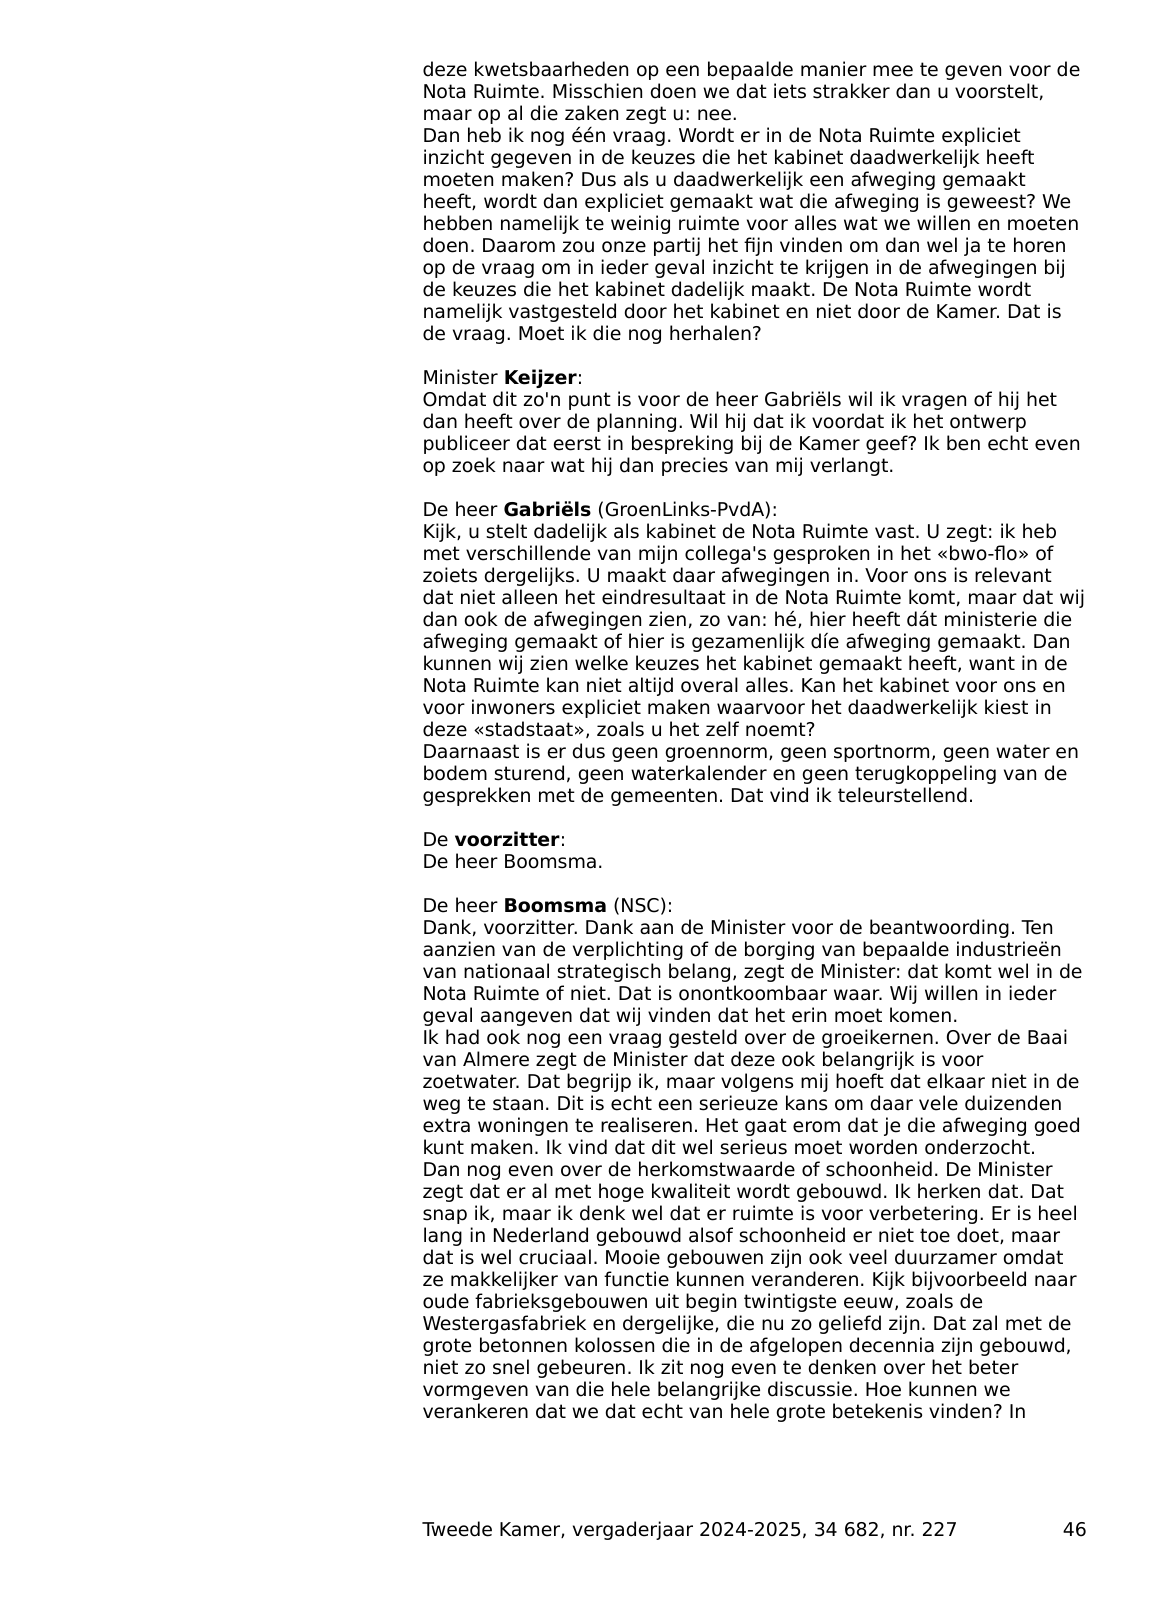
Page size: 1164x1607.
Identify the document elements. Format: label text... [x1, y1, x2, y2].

text Dank, voorzitter. Dank aan de Minister voor de beantwoording. Ten aanzien van de verplichting of de borging van bepaalde industrieën van nationaal strategisch belang, zegt de Minister: dat komt wel in de Nota Ruimte of niet. Dat is onontkoombaar waar. Wij willen in ieder geval aangeven dat wij vinden dat het erin moet komen. [422, 917, 1087, 1027]
text Minister Keijzer: [422, 367, 1087, 389]
text Ik had ook nog een vraag gesteld over de groeikernen. Over de Baai van Almere zegt de Minister dat deze ook belangrijk is voor zoetwater. Dat begrijp ik, maar volgens mij hoeft dat elkaar niet in de weg te staan. Dit is echt een serieuze kans om daar vele duizenden extra woningen te realiseren. Het gaat erom dat je die afweging goed kunt maken. Ik vind dat dit wel serieus moet worden onderzocht. [422, 1027, 1087, 1159]
text De voorzitter: [422, 829, 1087, 851]
text Kijk, u stelt dadelijk als kabinet de Nota Ruimte vast. U zegt: ik heb met verschillende van mijn collega's gesproken in het «bwo-flo» of zoiets dergelijks. U maakt daar afwegingen in. Voor ons is relevant dat niet alleen het eindresultaat in de Nota Ruimte komt, maar dat wij dan ook de afwegingen zien, zo van: hé, hier heeft dát ministerie die afweging gemaakt of hier is gezamenlijk díe afweging gemaakt. Dan kunnen wij zien welke keuzes het kabinet gemaakt heeft, want in de Nota Ruimte kan niet altijd overal alles. Kan het kabinet voor ons en voor inwoners expliciet maken waarvoor het daadwerkelijk kiest in deze «stadstaat», zoals u het zelf noemt? [422, 521, 1087, 741]
text Daarnaast is er dus geen groennorm, geen sportnorm, geen water en bodem sturend, geen waterkalender en geen terugkoppeling van de gesprekken met de gemeenten. Dat vind ik teleurstellend. [422, 741, 1087, 807]
text Omdat dit zo'n punt is voor de heer Gabriëls wil ik vragen of hij het dan heeft over de planning. Wil hij dat ik voordat ik het ontwerp publiceer dat eerst in bespreking bij de Kamer geef? Ik ben echt even op zoek naar wat hij dan precies van mij verlangt. [422, 389, 1087, 477]
text De heer Boomsma (NSC): [422, 895, 1087, 917]
text De heer Gabriëls (GroenLinks-PvdA): [422, 499, 1087, 521]
text Dan nog even over de herkomstwaarde of schoonheid. De Minister zegt dat er al met hoge kwaliteit wordt gebouwd. Ik herken dat. Dat snap ik, maar ik denk wel dat er ruimte is voor verbetering. Er is heel lang in Nederland gebouwd alsof schoonheid er niet toe doet, maar dat is wel cruciaal. Mooie gebouwen zijn ook veel duurzamer omdat ze makkelijker van functie kunnen veranderen. Kijk bijvoorbeeld naar oude fabrieksgebouwen uit begin twintigste eeuw, zoals de Westergasfabriek en dergelijke, die nu zo geliefd zijn. Dat zal met de grote betonnen kolossen die in de afgelopen decennia zijn gebouwd, niet zo snel gebeuren. Ik zit nog even te denken over het beter vormgeven van die hele belangrijke discussie. Hoe kunnen we verankeren dat we dat echt van hele grote betekenis vinden? In [422, 1159, 1087, 1423]
text Dan heb ik nog één vraag. Wordt er in de Nota Ruimte expliciet inzicht gegeven in de keuzes die het kabinet daadwerkelijk heeft moeten maken? Dus als u daadwerkelijk een afweging gemaakt heeft, wordt dan expliciet gemaakt wat die afweging is geweest? We hebben namelijk te weinig ruimte voor alles wat we willen en moeten doen. Daarom zou onze partij het fijn vinden om dan wel ja te horen op de vraag om in ieder geval inzicht te krijgen in de afwegingen bij de keuzes die het kabinet dadelijk maakt. De Nota Ruimte wordt namelijk vastgesteld door het kabinet en niet door de Kamer. Dat is de vraag. Moet ik die nog herhalen? [422, 125, 1087, 345]
text deze kwetsbaarheden op een bepaalde manier mee te geven voor de Nota Ruimte. Misschien doen we dat iets strakker dan u voorstelt, maar op al die zaken zegt u: nee. [422, 59, 1087, 125]
text De heer Boomsma. [422, 851, 1087, 873]
